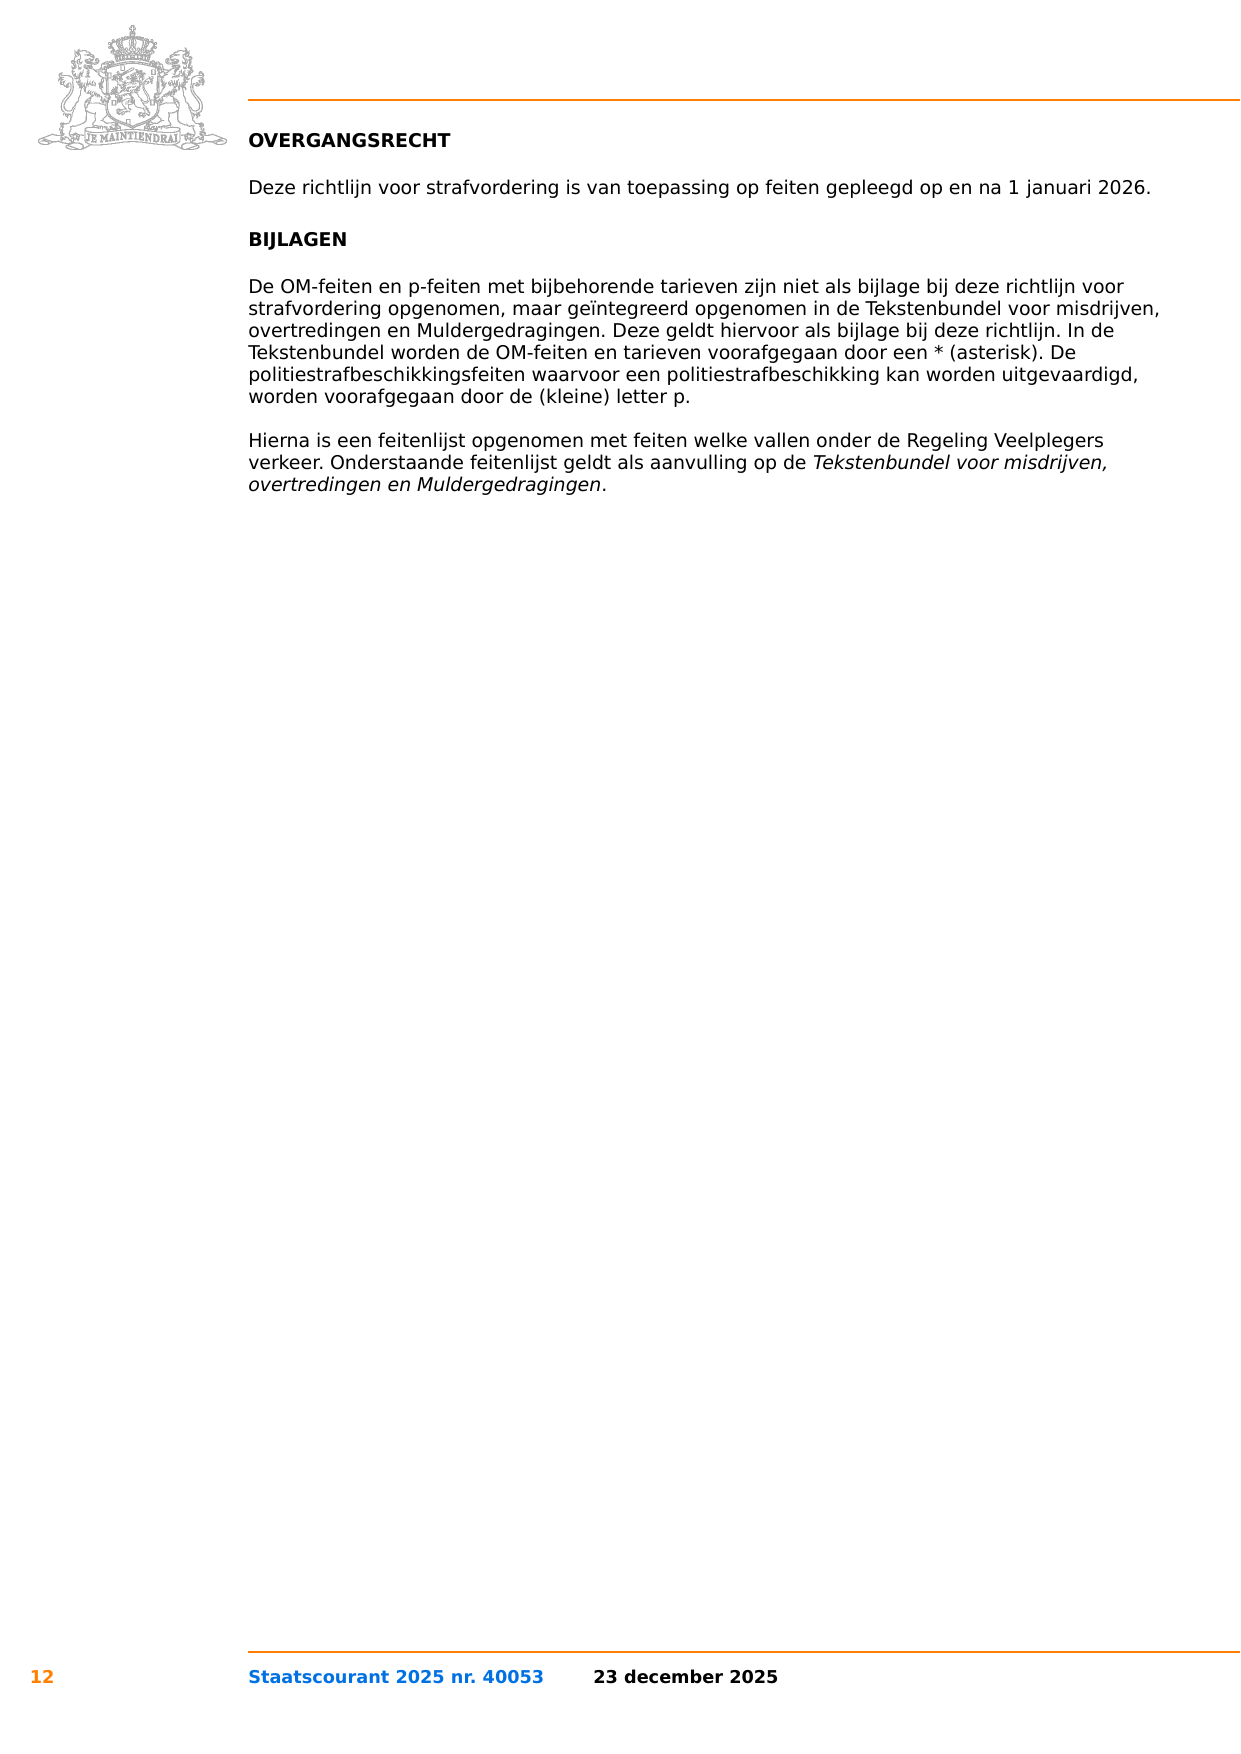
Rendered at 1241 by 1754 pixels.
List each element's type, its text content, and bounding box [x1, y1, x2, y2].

text Deze richtlijn voor strafvordering is van toepassing op feiten gepleegd op en na 1 januari 2026. [248, 177, 1163, 199]
picture [38, 25, 227, 150]
subtitle BIJLAGEN [248, 229, 1163, 251]
text De OM-feiten en p-feiten met bijbehorende tarieven zijn niet als bijlage bij deze richtlijn voor strafvordering opgenomen, maar geïntegreerd opgenomen in de Tekstenbundel voor misdrijven, overtredingen en Muldergedragingen. Deze geldt hiervoor als bijlage bij deze richtlijn. In de Tekstenbundel worden de OM-feiten en tarieven voorafgegaan door een * (asterisk). De politiestrafbeschikkingsfeiten waarvoor een politiestrafbeschikking kan worden uitgevaardigd, worden voorafgegaan door de (kleine) letter p. [248, 276, 1163, 408]
subtitle OVERGANGSRECHT [248, 130, 1163, 152]
text Hierna is een feitenlijst opgenomen met feiten welke vallen onder de Regeling Veelplegers verkeer. Onderstaande feitenlijst geldt als aanvulling op de Tekstenbundel voor misdrijven, overtredingen en Muldergedragingen. [248, 429, 1163, 496]
